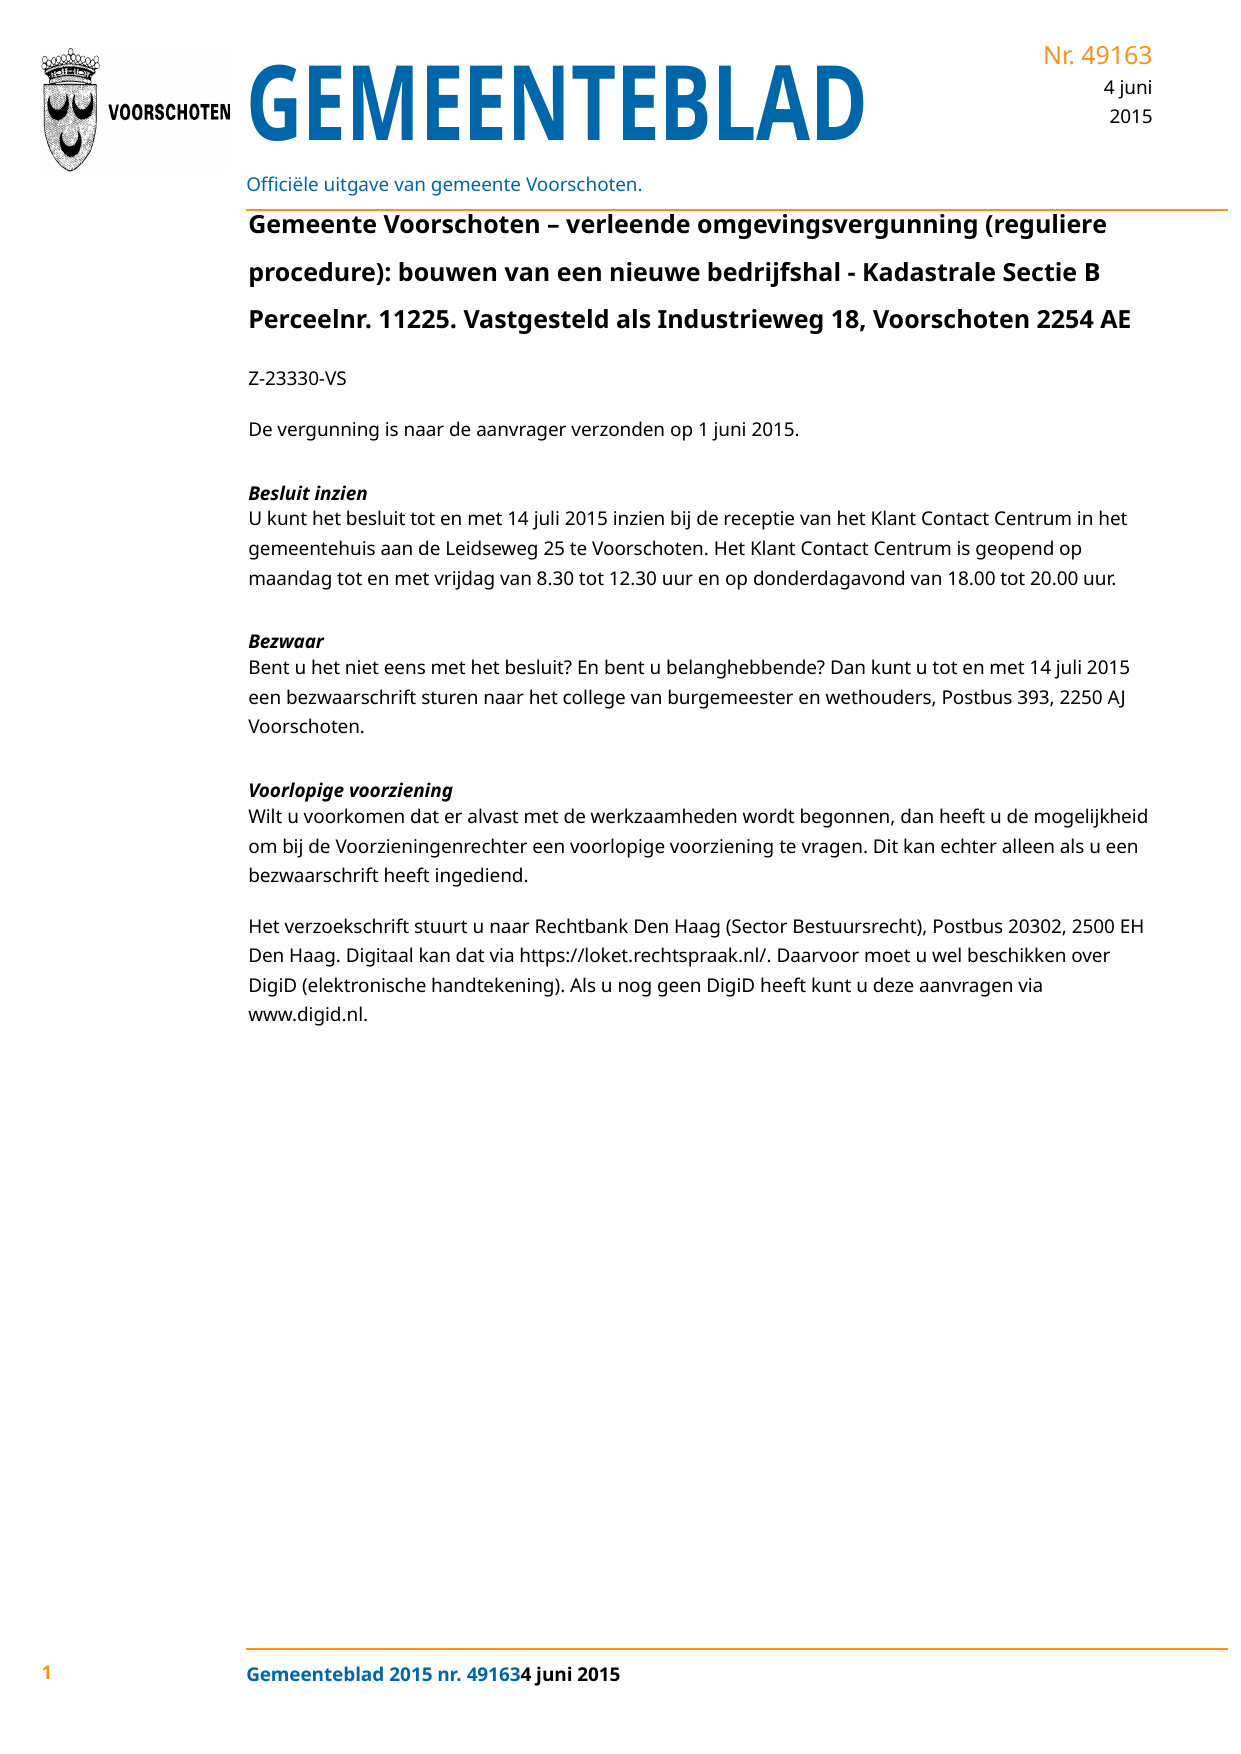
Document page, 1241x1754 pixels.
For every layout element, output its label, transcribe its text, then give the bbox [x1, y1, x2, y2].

picture [41, 47, 231, 172]
text De vergunning is naar de aanvrager verzonden op 1 juni 2015. [248, 416, 1152, 442]
text Wilt u voorkomen dat er alvast met de werkzaamheden wordt begonnen, dan heeft u de mogelijkheid om bij de Voorzieningenrechter een voorlopige voorziening te vragen. Dit kan echter alleen als u een bezwaarschrift heeft ingediend. [248, 803, 1152, 888]
text U kunt het besluit tot en met 14 juli 2015 inzien bij de receptie van het Klant Contact Centrum in het gemeentehuis aan de Leidseweg 25 te Voorschoten. Het Klant Contact Centrum is geopend op maandag tot en met vrijdag van 8.30 tot 12.30 uur en op donderdagavond van 18.00 tot 20.00 uur. [248, 506, 1152, 591]
text Z-23330-VS [248, 366, 1152, 391]
text Bent u het niet eens met het besluit? En bent u belanghebbende? Dan kunt u tot en met 14 juli 2015 een bezwaarschrift sturen naar het college van burgemeester en wethouders, Postbus 393, 2250 AJ Voorschoten. [248, 654, 1152, 739]
text Het verzoekschrift stuurt u naar Rechtbank Den Haag (Sector Bestuursrecht), Postbus 20302, 2500 EH Den Haag. Digitaal kan dat via https://loket.rechtspraak.nl/. Daarvoor moet u wel beschikken over DigiD (elektronische handtekening). Als u nog geen DigiD heeft kunt u deze aanvragen via www.digid.nl. [248, 913, 1152, 1027]
text Voorlopige voorziening [248, 778, 1152, 803]
text Besluit inzien [248, 480, 1152, 506]
text Bezwaar [248, 629, 1152, 654]
text Gemeente Voorschoten – verleende omgevingsvergunning (reguliere procedure): bouwen van een nieuwe bedrijfshal - Kadastrale Sectie B Perceelnr. 11225. Vastgesteld als Industrieweg 18, Voorschoten 2254 AE [248, 211, 1152, 336]
